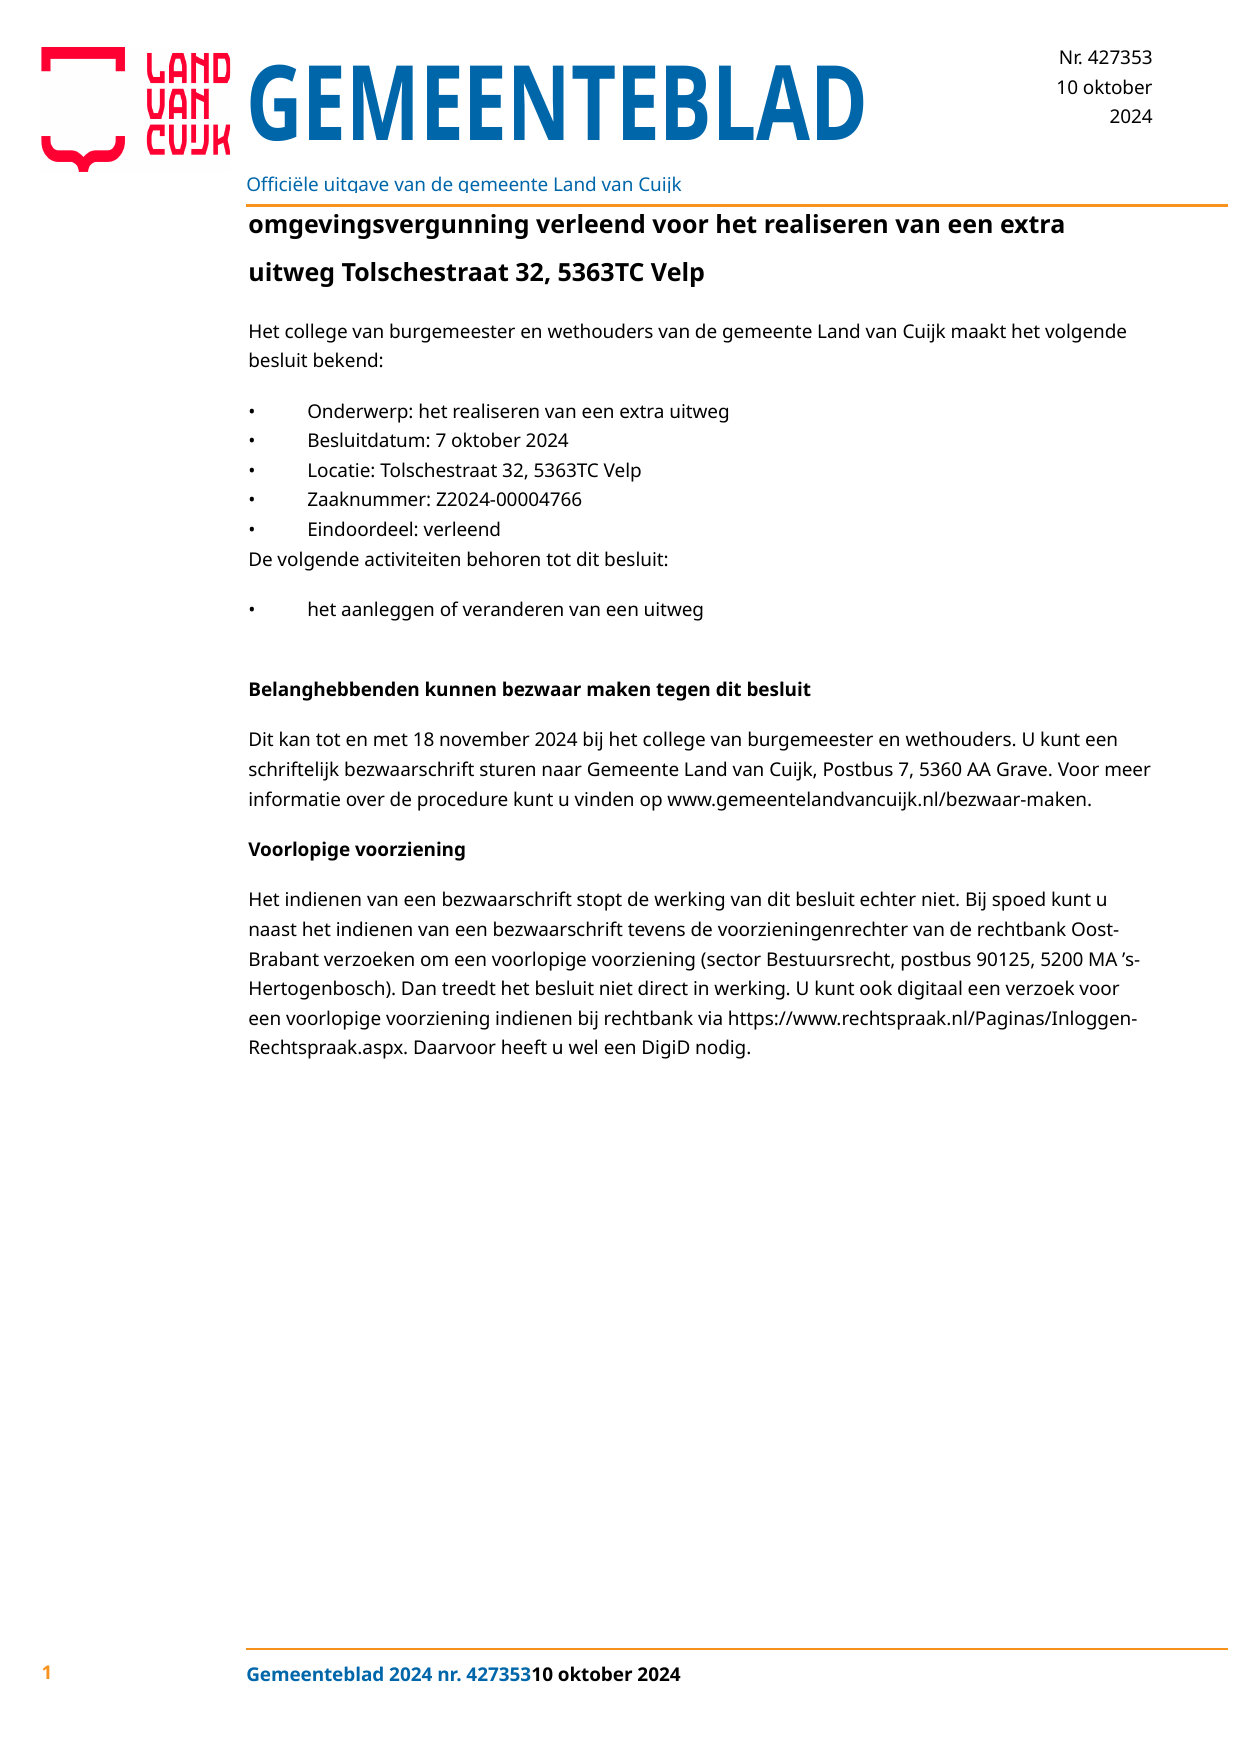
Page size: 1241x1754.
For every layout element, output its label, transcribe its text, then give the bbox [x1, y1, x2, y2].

text Het college van burgemeester en wethouders van de gemeente Land van Cuijk maakt het volgende besluit bekend: [248, 318, 1152, 373]
text Voorlopige voorziening [248, 836, 1152, 862]
list het aanleggen of veranderen van een uitweg [248, 596, 1152, 622]
text Belanghebbenden kunnen bezwaar maken tegen dit besluit [248, 676, 1152, 702]
list Besluitdatum: 7 oktober 2024 [248, 427, 1152, 453]
text Het indienen van een bezwaarschrift stopt de werking van dit besluit echter niet. Bij spoed kunt u naast het indienen van een bezwaarschrift tevens de voorzieningenrechter van de rechtbank Oost-Brabant verzoeken om een voorlopige voorziening (sector Bestuursrecht, postbus 90125, 5200 MA ’s-Hertogenbosch). Dan treedt het besluit niet direct in werking. U kunt ook digitaal een verzoek voor een voorlopige voorziening indienen bij rechtbank via https://www.rechtspraak.nl/Paginas/Inloggen-Rechtspraak.aspx. Daarvoor heeft u wel een DigiD nodig. [248, 887, 1152, 1060]
picture [41, 47, 231, 172]
text omgevingsvergunning verleend voor het realiseren van een extra uitweg Tolschestraat 32, 5363TC Velp [248, 207, 1152, 288]
text Dit kan tot en met 18 november 2024 bij het college van burgemeester en wethouders. U kunt een schriftelijk bezwaarschrift sturen naar Gemeente Land van Cuijk, Postbus 7, 5360 AA Grave. Voor meer informatie over de procedure kunt u vinden op www.gemeentelandvancuijk.nl/bezwaar-maken. [248, 727, 1152, 812]
list Zaaknummer: Z2024-00004766 [248, 487, 1152, 512]
list Eindoordeel: verleend [248, 516, 1152, 542]
text De volgende activiteiten behoren tot dit besluit: [248, 546, 1152, 572]
list Locatie: Tolschestraat 32, 5363TC Velp [248, 457, 1152, 483]
list Onderwerp: het realiseren van een extra uitweg [248, 398, 1152, 424]
